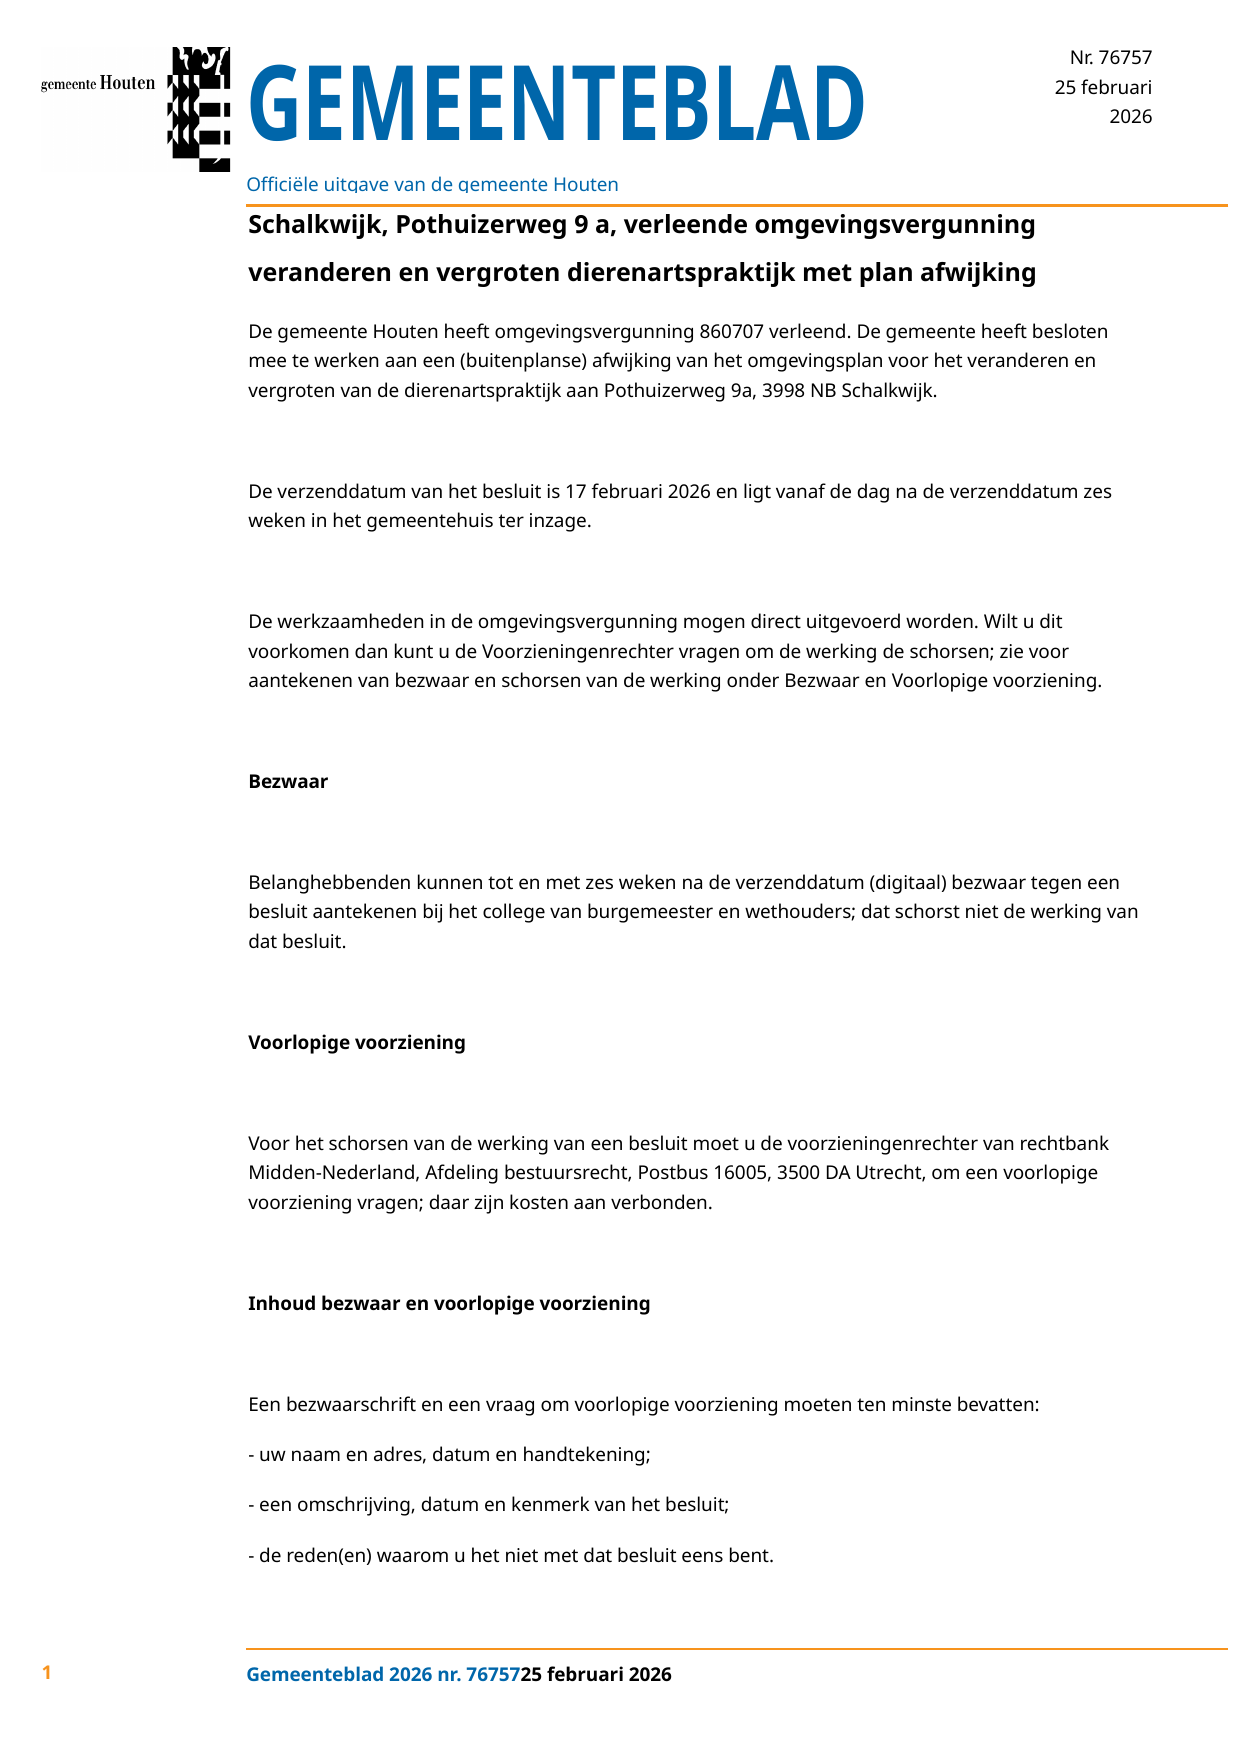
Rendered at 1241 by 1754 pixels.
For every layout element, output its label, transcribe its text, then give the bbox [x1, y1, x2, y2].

text Voor het schorsen van de werking van een besluit moet u de voorzieningenrechter van rechtbank Midden-Nederland, Afdeling bestuursrecht, Postbus 16005, 3500 DA Utrecht, om een voorlopige voorziening vragen; daar zijn kosten aan verbonden. [248, 1130, 1152, 1215]
text Schalkwijk, Pothuizerweg 9 a, verleende omgevingsvergunning veranderen en vergroten dierenartspraktijk met plan afwijking [248, 207, 1152, 288]
text - de reden(en) waarom u het niet met dat besluit eens bent. [248, 1542, 1152, 1568]
text Voorlopige voorziening [248, 1029, 1152, 1055]
text Belanghebbenden kunnen tot en met zes weken na de verzenddatum (digitaal) bezwaar tegen een besluit aantekenen bij het college van burgemeester en wethouders; dat schorst niet de werking van dat besluit. [248, 869, 1152, 954]
text Inhoud bezwaar en voorlopige voorziening [248, 1290, 1152, 1316]
text De werkzaamheden in de omgevingsvergunning mogen direct uitgevoerd worden. Wilt u dit voorkomen dan kunt u de Voorzieningenrechter vragen om de werking de schorsen; zie voor aantekenen van bezwaar en schorsen van de werking onder Bezwaar en Voorlopige voorziening. [248, 608, 1152, 693]
text - een omschrijving, datum en kenmerk van het besluit; [248, 1492, 1152, 1517]
picture [41, 47, 231, 172]
text Bezwaar [248, 768, 1152, 794]
text De gemeente Houten heeft omgevingsvergunning 860707 verleend. De gemeente heeft besloten mee te werken aan een (buitenplanse) afwijking van het omgevingsplan voor het veranderen en vergroten van de dierenartspraktijk aan Pothuizerweg 9a, 3998 NB Schalkwijk. [248, 318, 1152, 403]
text De verzenddatum van het besluit is 17 februari 2026 en ligt vanaf de dag na de verzenddatum zes weken in het gemeentehuis ter inzage. [248, 478, 1152, 533]
text Een bezwaarschrift en een vraag om voorlopige voorziening moeten ten minste bevatten: [248, 1391, 1152, 1417]
text - uw naam en adres, datum en handtekening; [248, 1441, 1152, 1467]
